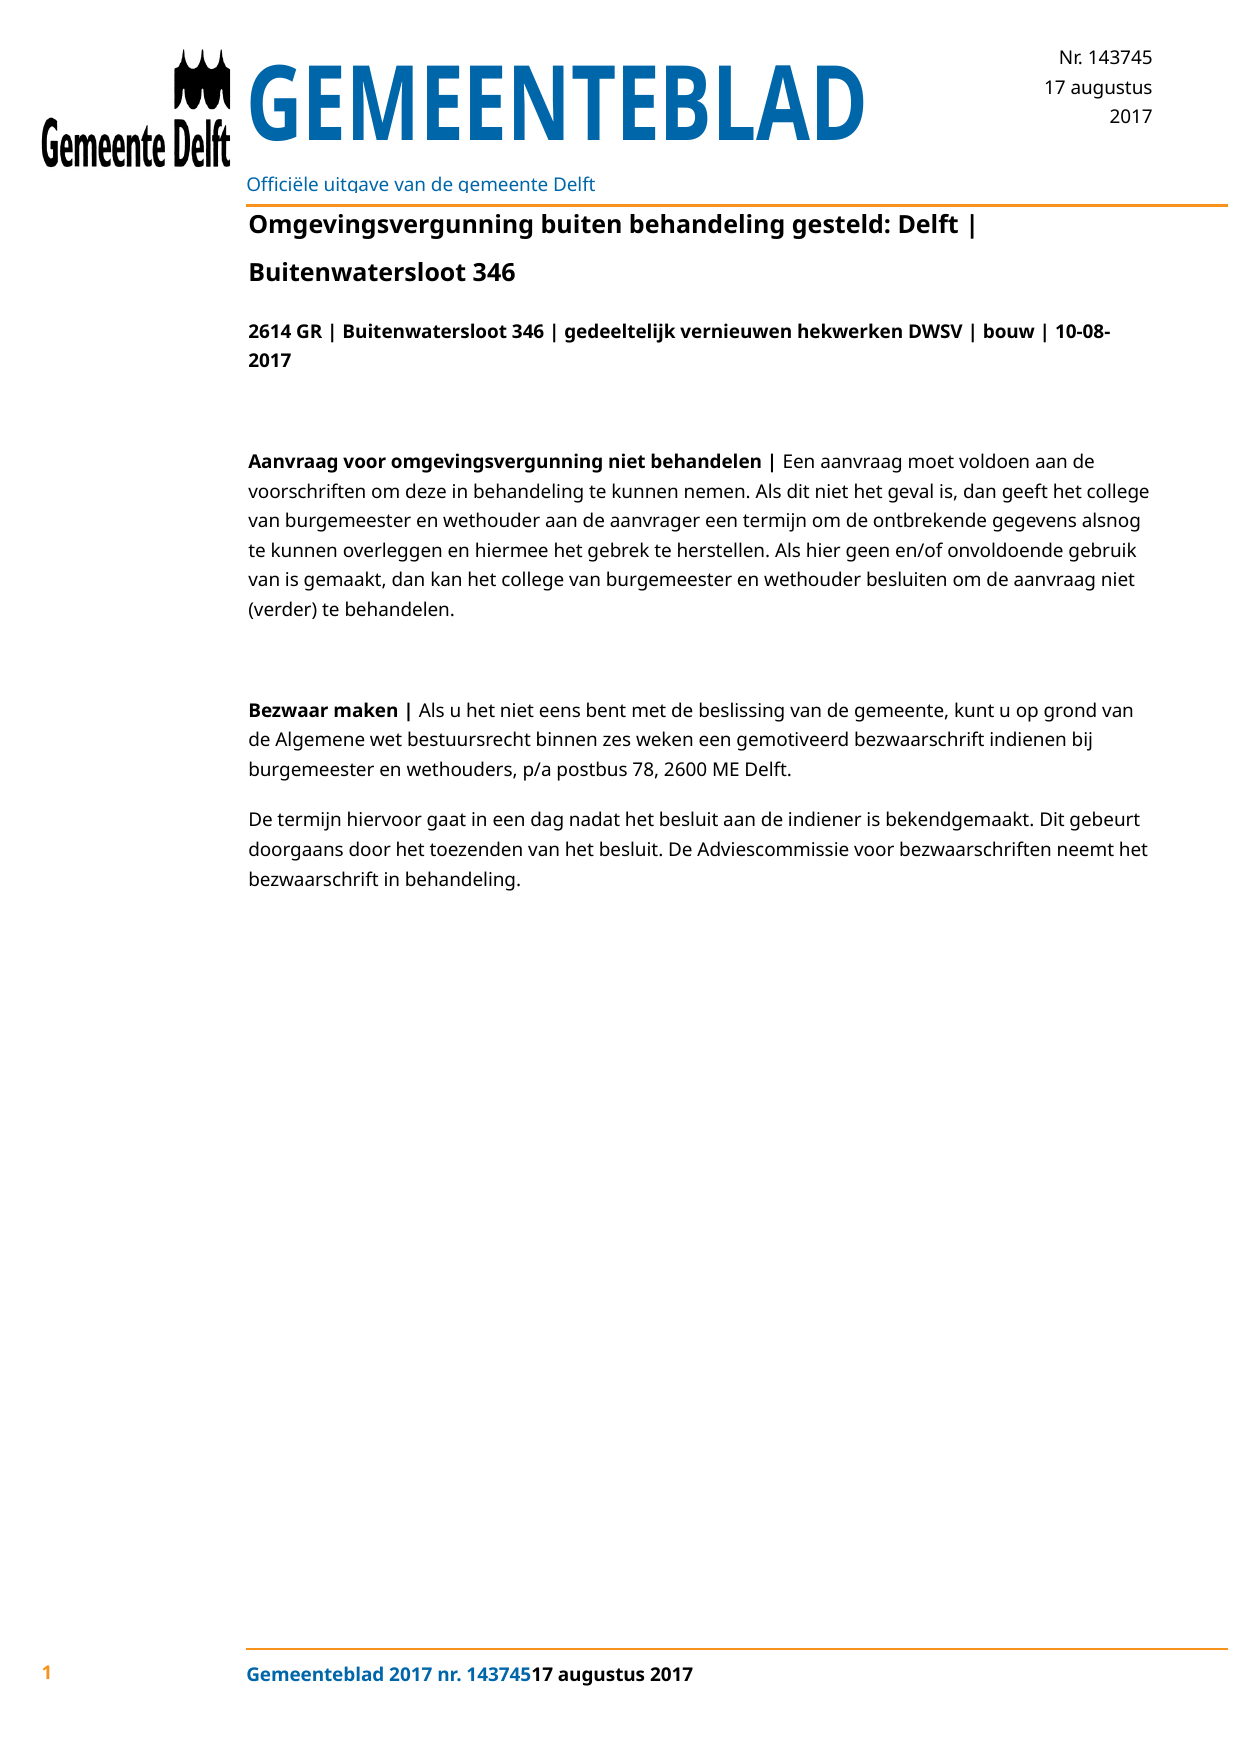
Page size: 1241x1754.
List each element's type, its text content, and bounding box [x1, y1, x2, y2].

text Bezwaar maken | Als u het niet eens bent met de beslissing van de gemeente, kunt u op grond van de Algemene wet bestuursrecht binnen zes weken een gemotiveerd bezwaarschrift indienen bij burgemeester en wethouders, p/a postbus 78, 2600 ME Delft. [248, 697, 1152, 782]
text Aanvraag voor omgevingsvergunning niet behandelen | Een aanvraag moet voldoen aan de voorschriften om deze in behandeling te kunnen nemen. Als dit niet het geval is, dan geeft het college van burgemeester en wethouder aan de aanvrager een termijn om de ontbrekende gegevens alsnog te kunnen overleggen en hiermee het gebrek te herstellen. Als hier geen en/of onvoldoende gebruik van is gemaakt, dan kan het college van burgemeester en wethouder besluiten om de aanvraag niet (verder) te behandelen. [248, 448, 1152, 622]
picture [41, 47, 231, 172]
text Omgevingsvergunning buiten behandeling gesteld: Delft | Buitenwatersloot 346 [248, 207, 1152, 288]
text De termijn hiervoor gaat in een dag nadat het besluit aan de indiener is bekendgemaakt. Dit gebeurt doorgaans door het toezenden van het besluit. De Adviescommissie voor bezwaarschriften neemt het bezwaarschrift in behandeling. [248, 807, 1152, 892]
text 2614 GR | Buitenwatersloot 346 | gedeeltelijk vernieuwen hekwerken DWSV | bouw | 10-08-2017 [248, 318, 1152, 373]
